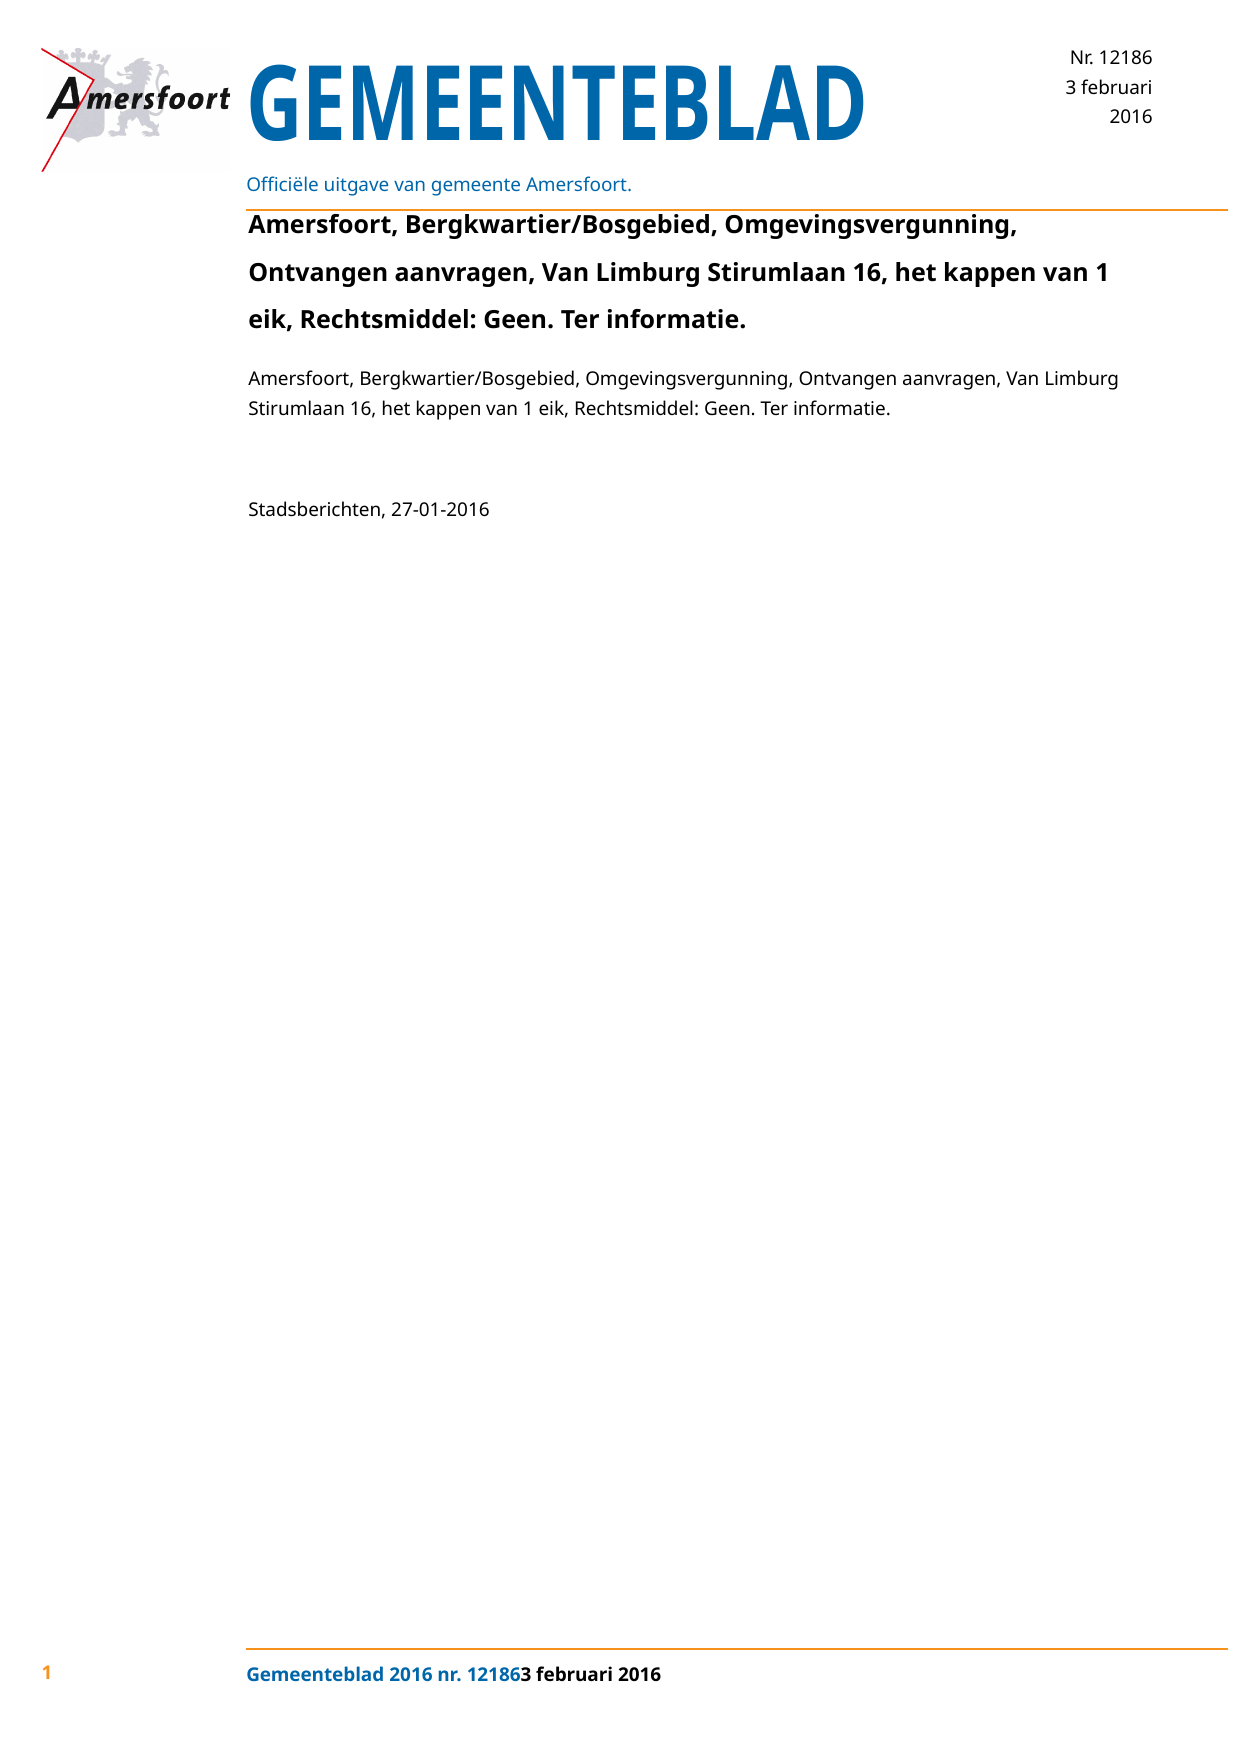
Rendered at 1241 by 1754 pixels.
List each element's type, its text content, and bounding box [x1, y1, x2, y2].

text Stadsberichten, 27-01-2016 [248, 496, 1152, 522]
text Amersfoort, Bergkwartier/Bosgebied, Omgevingsvergunning, Ontvangen aanvragen, Van Limburg Stirumlaan 16, het kappen van 1 eik, Rechtsmiddel: Geen. Ter informatie. [248, 366, 1152, 421]
picture [41, 47, 231, 172]
text Amersfoort, Bergkwartier/Bosgebied, Omgevingsvergunning, Ontvangen aanvragen, Van Limburg Stirumlaan 16, het kappen van 1 eik, Rechtsmiddel: Geen. Ter informatie. [248, 211, 1152, 336]
